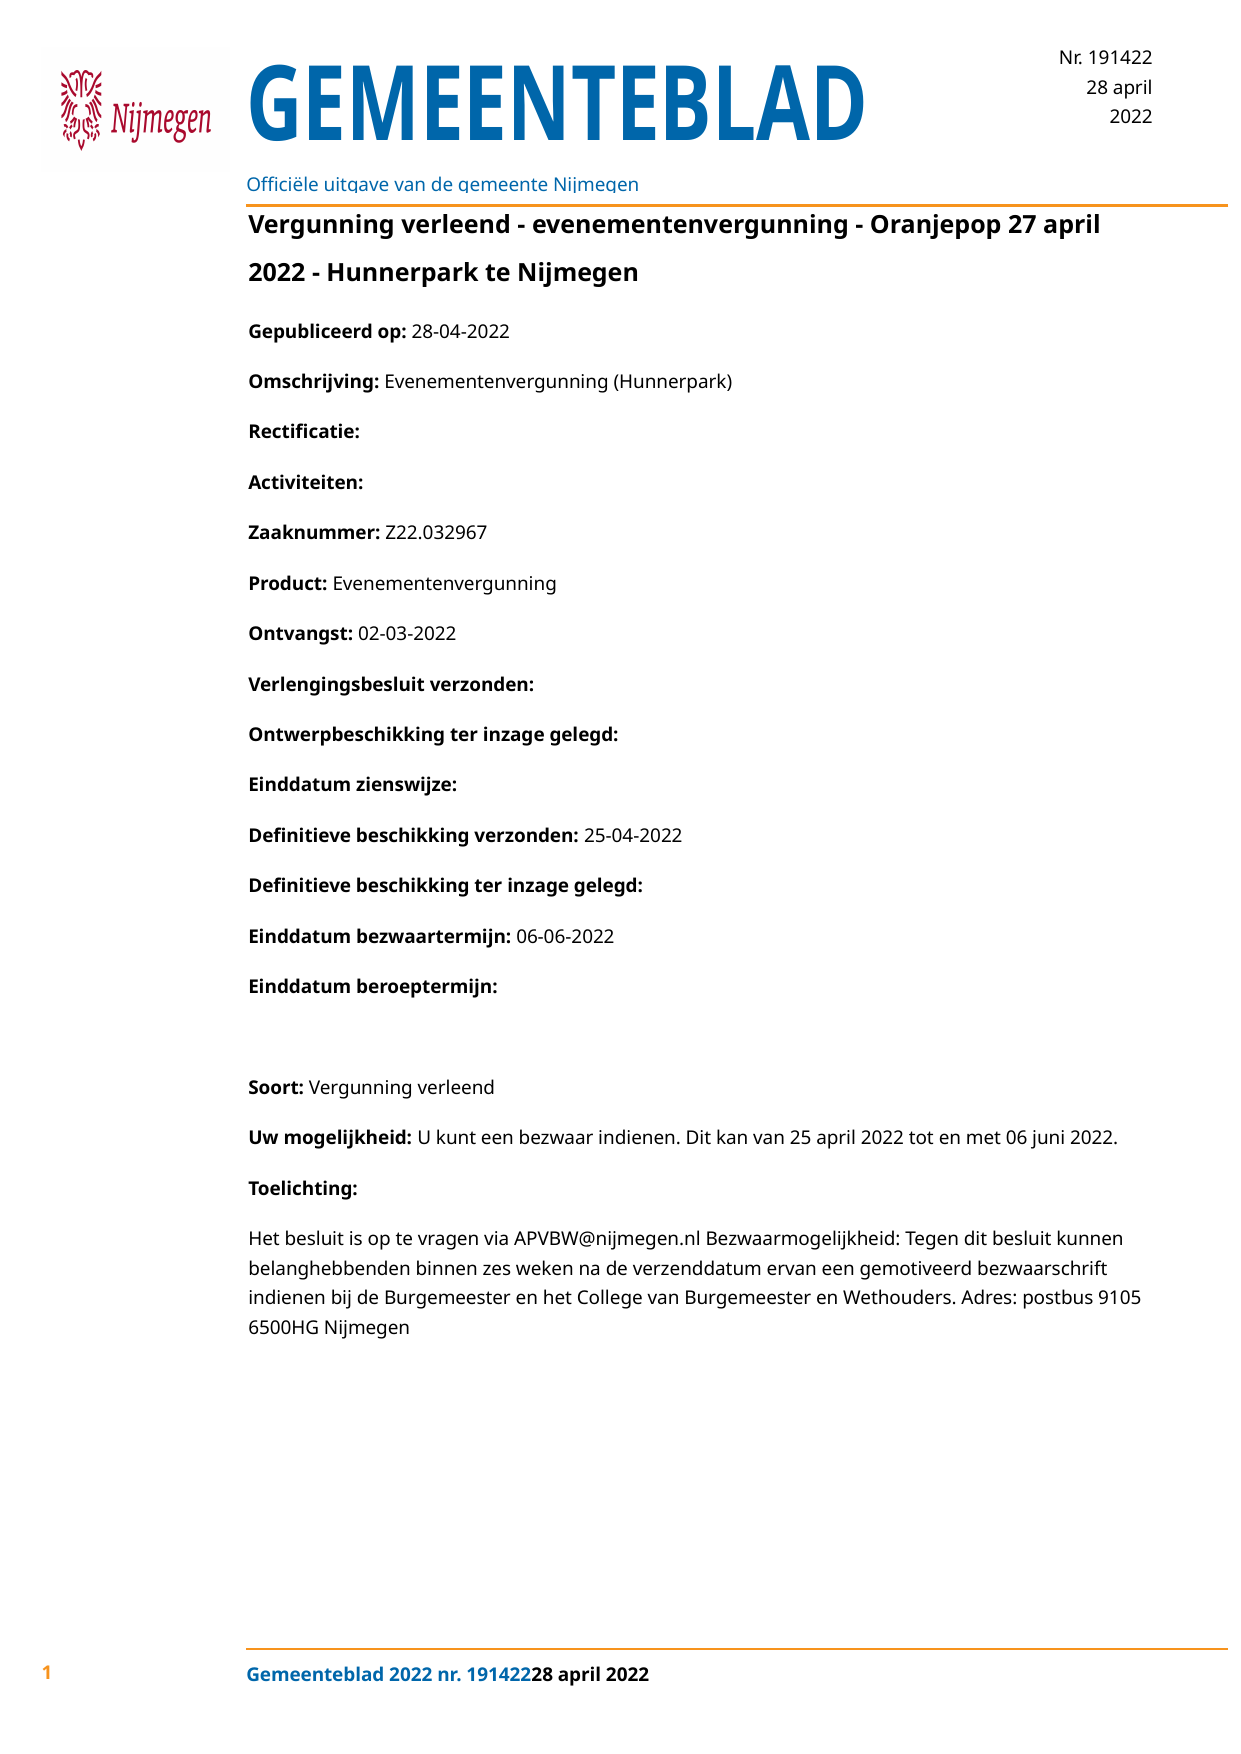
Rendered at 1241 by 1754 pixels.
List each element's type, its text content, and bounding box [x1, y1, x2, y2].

text Definitieve beschikking verzonden: 25-04-2022 [248, 822, 1152, 848]
text Product: Evenementenvergunning [248, 570, 1152, 596]
text Activiteiten: [248, 469, 1152, 495]
text Definitieve beschikking ter inzage gelegd: [248, 872, 1152, 898]
text Het besluit is op te vragen via APVBW@nijmegen.nl Bezwaarmogelijkheid: Tegen dit besluit kunnen belanghebbenden binnen zes weken na de verzenddatum ervan een gemotiveerd bezwaarschrift indienen bij de Burgemeester en het College van Burgemeester en Wethouders. Adres: postbus 9105 6500HG Nijmegen [248, 1225, 1152, 1340]
text Einddatum zienswijze: [248, 772, 1152, 797]
text Ontvangst: 02-03-2022 [248, 620, 1152, 646]
text Rectificatie: [248, 419, 1152, 444]
text Omschrijving: Evenementenvergunning (Hunnerpark) [248, 368, 1152, 394]
text Einddatum bezwaartermijn: 06-06-2022 [248, 923, 1152, 949]
text Einddatum beroeptermijn: [248, 973, 1152, 999]
text Toelichting: [248, 1175, 1152, 1201]
text Ontwerpbeschikking ter inzage gelegd: [248, 721, 1152, 747]
text Vergunning verleend - evenementenvergunning - Oranjepop 27 april 2022 - Hunnerpark te Nijmegen [248, 207, 1152, 288]
text Zaaknummer: Z22.032967 [248, 519, 1152, 545]
text Soort: Vergunning verleend [248, 1074, 1152, 1100]
picture [41, 47, 231, 172]
text Gepubliceerd op: 28-04-2022 [248, 318, 1152, 344]
text Verlengingsbesluit verzonden: [248, 671, 1152, 697]
text Uw mogelijkheid: U kunt een bezwaar indienen. Dit kan van 25 april 2022 tot en met 06 juni 2022. [248, 1124, 1152, 1150]
